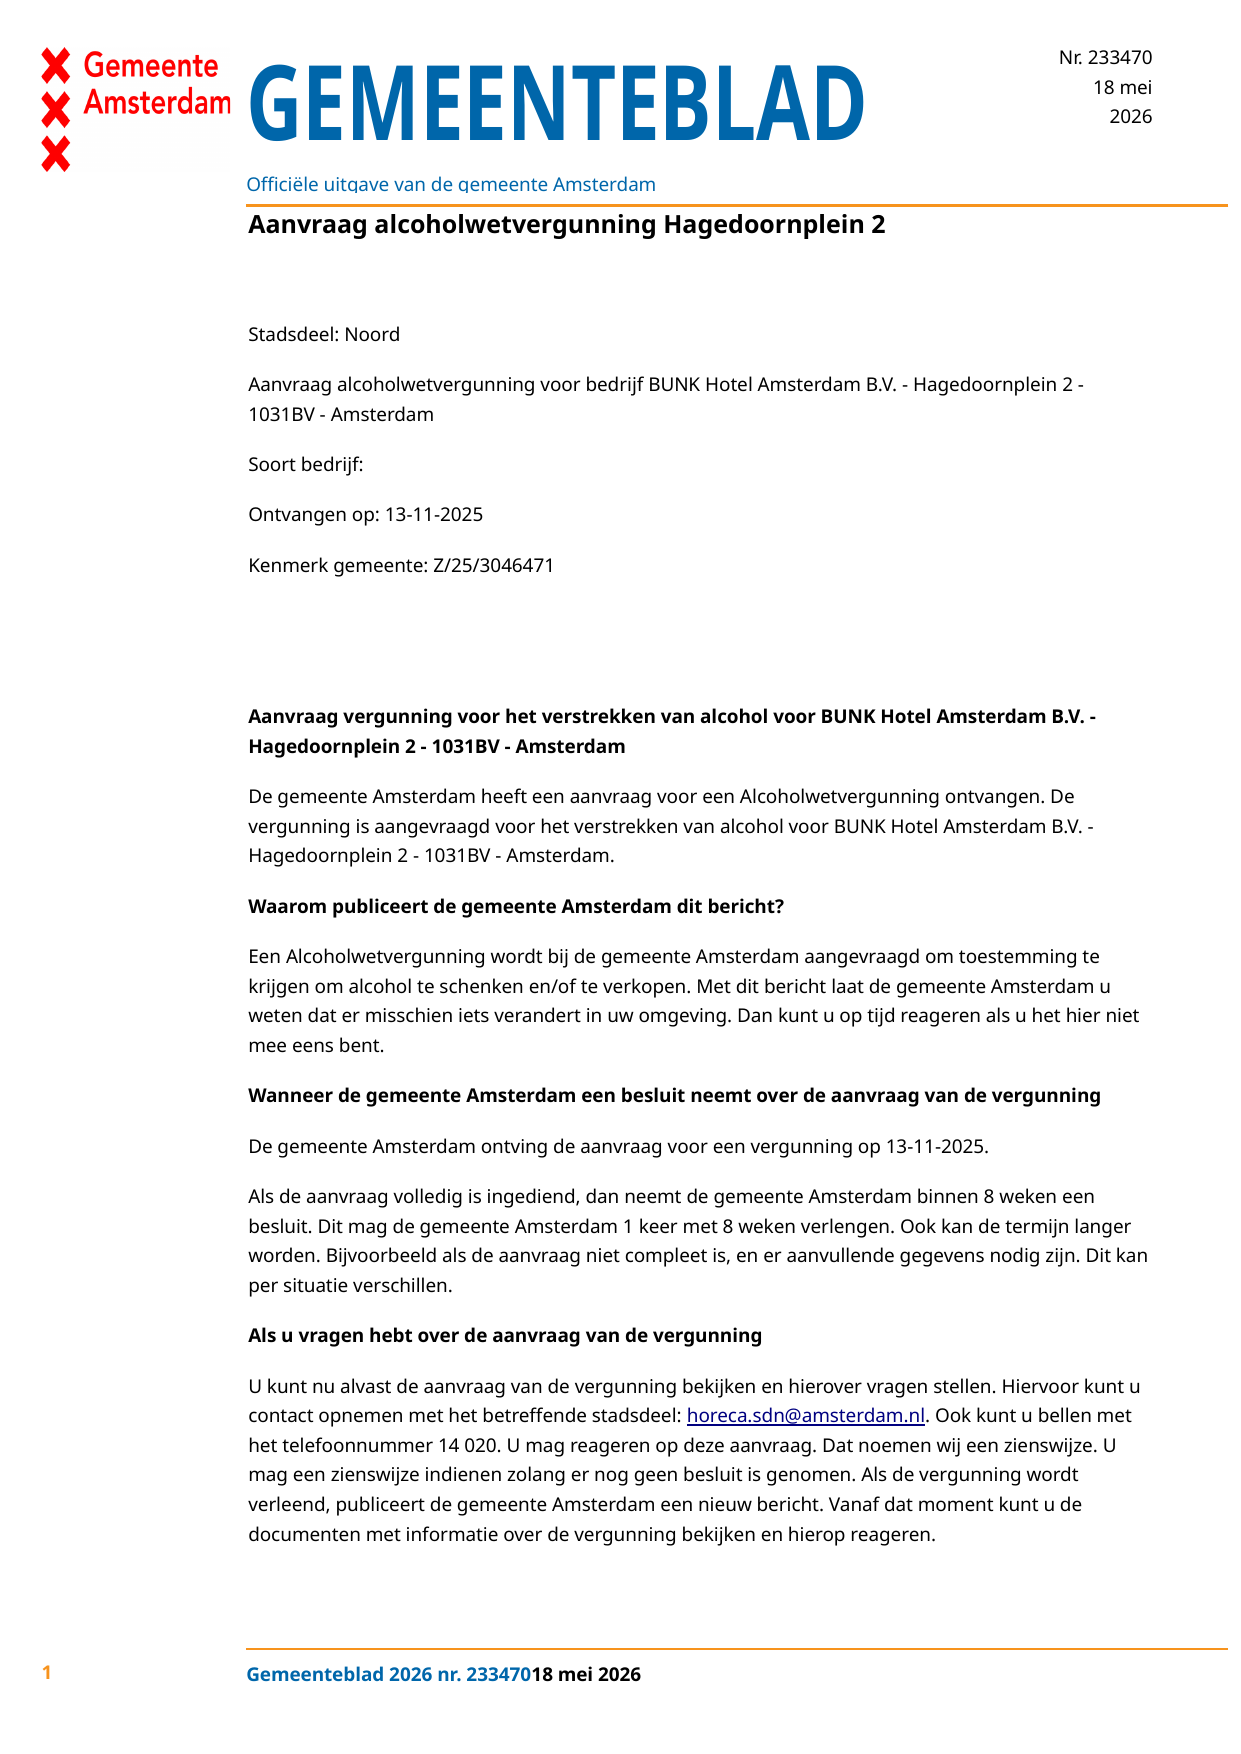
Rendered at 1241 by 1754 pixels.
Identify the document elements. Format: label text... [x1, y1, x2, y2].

text Waarom publiceert de gemeente Amsterdam dit bericht? [248, 893, 1152, 918]
text De gemeente Amsterdam heeft een aanvraag voor een Alcoholwetvergunning ontvangen. De vergunning is aangevraagd voor het verstrekken van alcohol voor BUNK Hotel Amsterdam B.V. - Hagedoornplein 2 - 1031BV - Amsterdam. [248, 783, 1152, 868]
text Kenmerk gemeente: Z/25/3046471 [248, 552, 1152, 578]
text Stadsdeel: Noord [248, 321, 1152, 346]
text De gemeente Amsterdam ontving de aanvraag voor een vergunning op 13-11-2025. [248, 1133, 1152, 1158]
text U kunt nu alvast de aanvraag van de vergunning bekijken en hierover vragen stellen. Hiervoor kunt u contact opnemen met het betreffende stadsdeel: horeca.sdn@amsterdam.nl. Ook kunt u bellen met het telefoonnummer 14 020. U mag reageren op deze aanvraag. Dat noemen wij een zienswijze. U mag een zienswijze indienen zolang er nog geen besluit is genomen. Als de vergunning wordt verleend, publiceert de gemeente Amsterdam een nieuw bericht. Vanaf dat moment kunt u de documenten met informatie over de vergunning bekijken en hierop reageren. [248, 1373, 1152, 1546]
text Aanvraag alcoholwetvergunning voor bedrijf BUNK Hotel Amsterdam B.V. - Hagedoornplein 2 - 1031BV - Amsterdam [248, 371, 1152, 426]
text Aanvraag alcoholwetvergunning Hagedoornplein 2 [248, 207, 1152, 241]
text Wanneer de gemeente Amsterdam een besluit neemt over de aanvraag van de vergunning [248, 1082, 1152, 1108]
text Ontvangen op: 13-11-2025 [248, 502, 1152, 527]
picture [41, 47, 231, 172]
text Als u vragen hebt over de aanvraag van de vergunning [248, 1322, 1152, 1348]
text Als de aanvraag volledig is ingediend, dan neemt de gemeente Amsterdam binnen 8 weken een besluit. Dit mag de gemeente Amsterdam 1 keer met 8 weken verlengen. Ook kan de termijn langer worden. Bijvoorbeeld als de aanvraag niet compleet is, en er aanvullende gegevens nodig zijn. Dit kan per situatie verschillen. [248, 1183, 1152, 1298]
text Aanvraag vergunning voor het verstrekken van alcohol voor BUNK Hotel Amsterdam B.V. - Hagedoornplein 2 - 1031BV - Amsterdam [248, 703, 1152, 758]
text Een Alcoholwetvergunning wordt bij de gemeente Amsterdam aangevraagd om toestemming te krijgen om alcohol te schenken en/of te verkopen. Met dit bericht laat de gemeente Amsterdam u weten dat er misschien iets verandert in uw omgeving. Dan kunt u op tijd reageren als u het hier niet mee eens bent. [248, 943, 1152, 1058]
text Soort bedrijf: [248, 451, 1152, 477]
